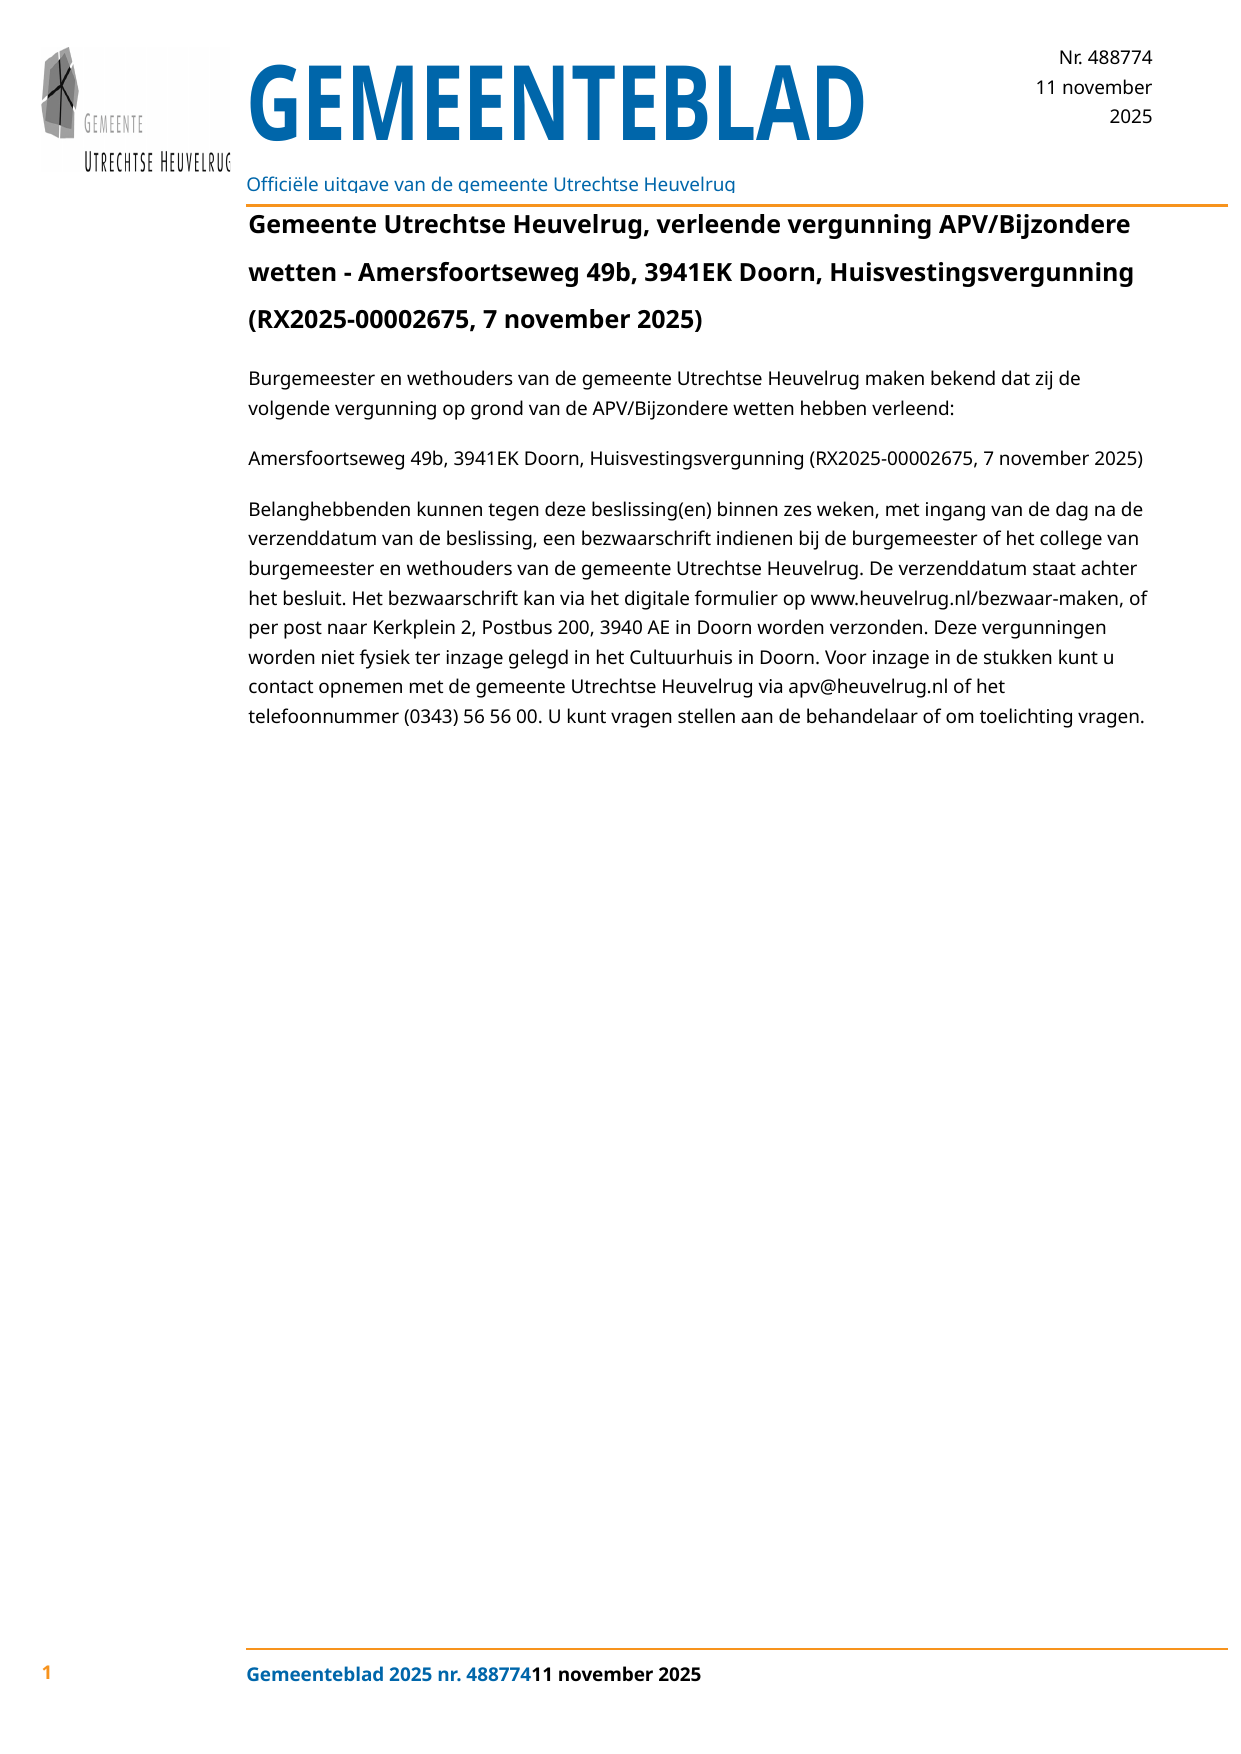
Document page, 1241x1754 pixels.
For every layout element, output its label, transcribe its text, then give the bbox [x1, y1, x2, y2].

picture [41, 47, 231, 172]
text Burgemeester en wethouders van de gemeente Utrechtse Heuvelrug maken bekend dat zij de volgende vergunning op grond van de APV/Bijzondere wetten hebben verleend: [248, 366, 1152, 421]
text Amersfoortseweg 49b, 3941EK Doorn, Huisvestingsvergunning (RX2025-00002675, 7 november 2025) [248, 446, 1152, 471]
text Gemeente Utrechtse Heuvelrug, verleende vergunning APV/Bijzondere wetten - Amersfoortseweg 49b, 3941EK Doorn, Huisvestingsvergunning (RX2025-00002675, 7 november 2025) [248, 207, 1152, 336]
text Belanghebbenden kunnen tegen deze beslissing(en) binnen zes weken, met ingang van de dag na de verzenddatum van de beslissing, een bezwaarschrift indienen bij de burgemeester of het college van burgemeester en wethouders van de gemeente Utrechtse Heuvelrug. De verzenddatum staat achter het besluit. Het bezwaarschrift kan via het digitale formulier op www.heuvelrug.nl/bezwaar-maken, of per post naar Kerkplein 2, Postbus 200, 3940 AE in Doorn worden verzonden. Deze vergunningen worden niet fysiek ter inzage gelegd in het Cultuurhuis in Doorn. Voor inzage in de stukken kunt u contact opnemen met de gemeente Utrechtse Heuvelrug via apv@heuvelrug.nl of het telefoonnummer (0343) 56 56 00. U kunt vragen stellen aan de behandelaar of om toelichting vragen. [248, 496, 1152, 729]
